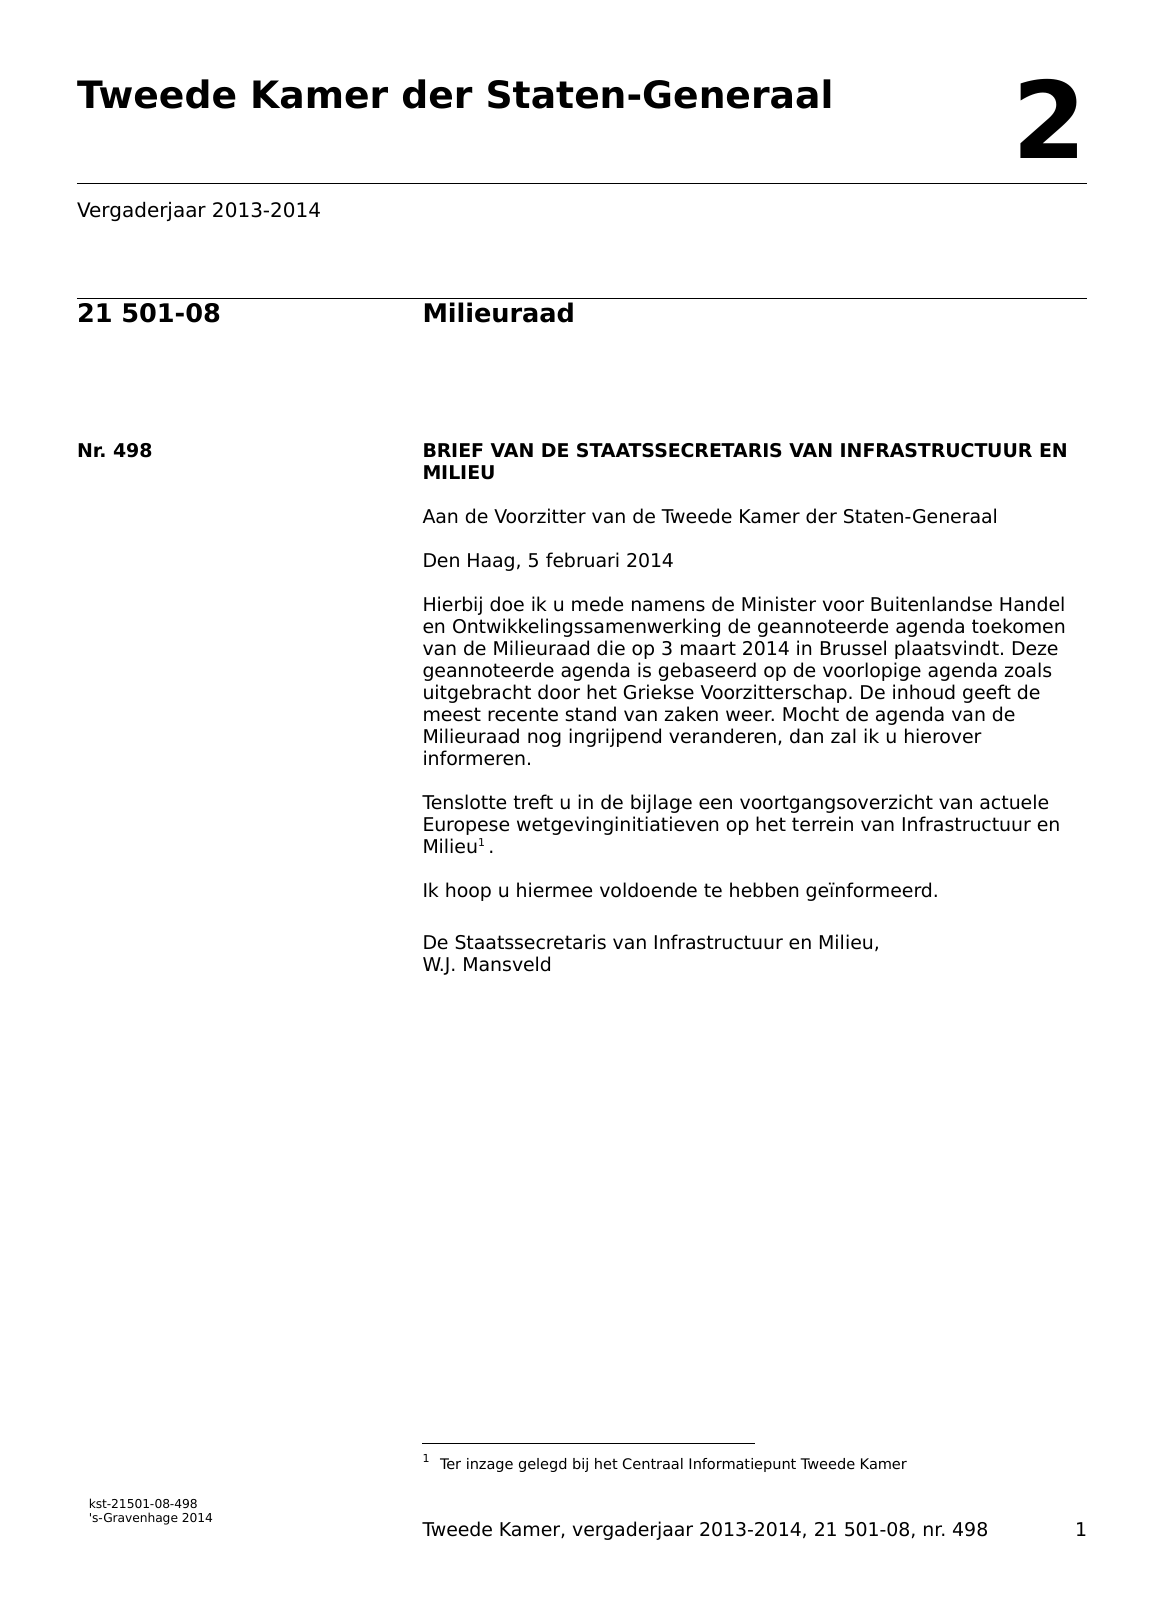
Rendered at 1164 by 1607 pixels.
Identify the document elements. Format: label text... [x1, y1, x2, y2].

text Tenslotte treft u in de bijlage een voortgangsoverzicht van actuele Europese wetgevinginitiatieven op het terrein van Infrastructuur en Milieu. [422, 792, 1087, 858]
text kst-21501-08-498 [88, 1497, 323, 1511]
text Den Haag, 5 februari 2014 [422, 550, 1087, 572]
text 's-Gravenhage 2014 [88, 1511, 323, 1525]
table_header Tweede Kamer der Staten-Generaal [77, 59, 886, 183]
table_header 2 [886, 59, 1087, 183]
text Aan de Voorzitter van de Tweede Kamer der Staten-Generaal [422, 506, 1087, 528]
subtitle 21 501-08 Milieuraad [77, 299, 1087, 329]
text De Staatssecretaris van Infrastructuur en Milieu, W.J. Mansveld [422, 932, 1087, 976]
text Ter inzage gelegd bij het Centraal Informatiepunt Tweede Kamer [422, 1452, 1087, 1474]
text Ik hoop u hiermee voldoende te hebben geïnformeerd. [422, 880, 1087, 902]
table_cell Vergaderjaar 2013-2014 [77, 184, 1087, 298]
text Hierbij doe ik u mede namens de Minister voor Buitenlandse Handel en Ontwikkelingssamenwerking de geannoteerde agenda toekomen van de Milieuraad die op 3 maart 2014 in Brussel plaatsvindt. Deze geannoteerde agenda is gebaseerd op de voorlopige agenda zoals uitgebracht door het Griekse Voorzitterschap. De inhoud geeft de meest recente stand van zaken weer. Mocht de agenda van de Milieuraad nog ingrijpend veranderen, dan zal ik u hierover informeren. [422, 594, 1087, 770]
subtitle Nr. 498 BRIEF VAN DE STAATSSECRETARIS VAN INFRASTRUCTUUR EN MILIEU [77, 440, 1087, 484]
